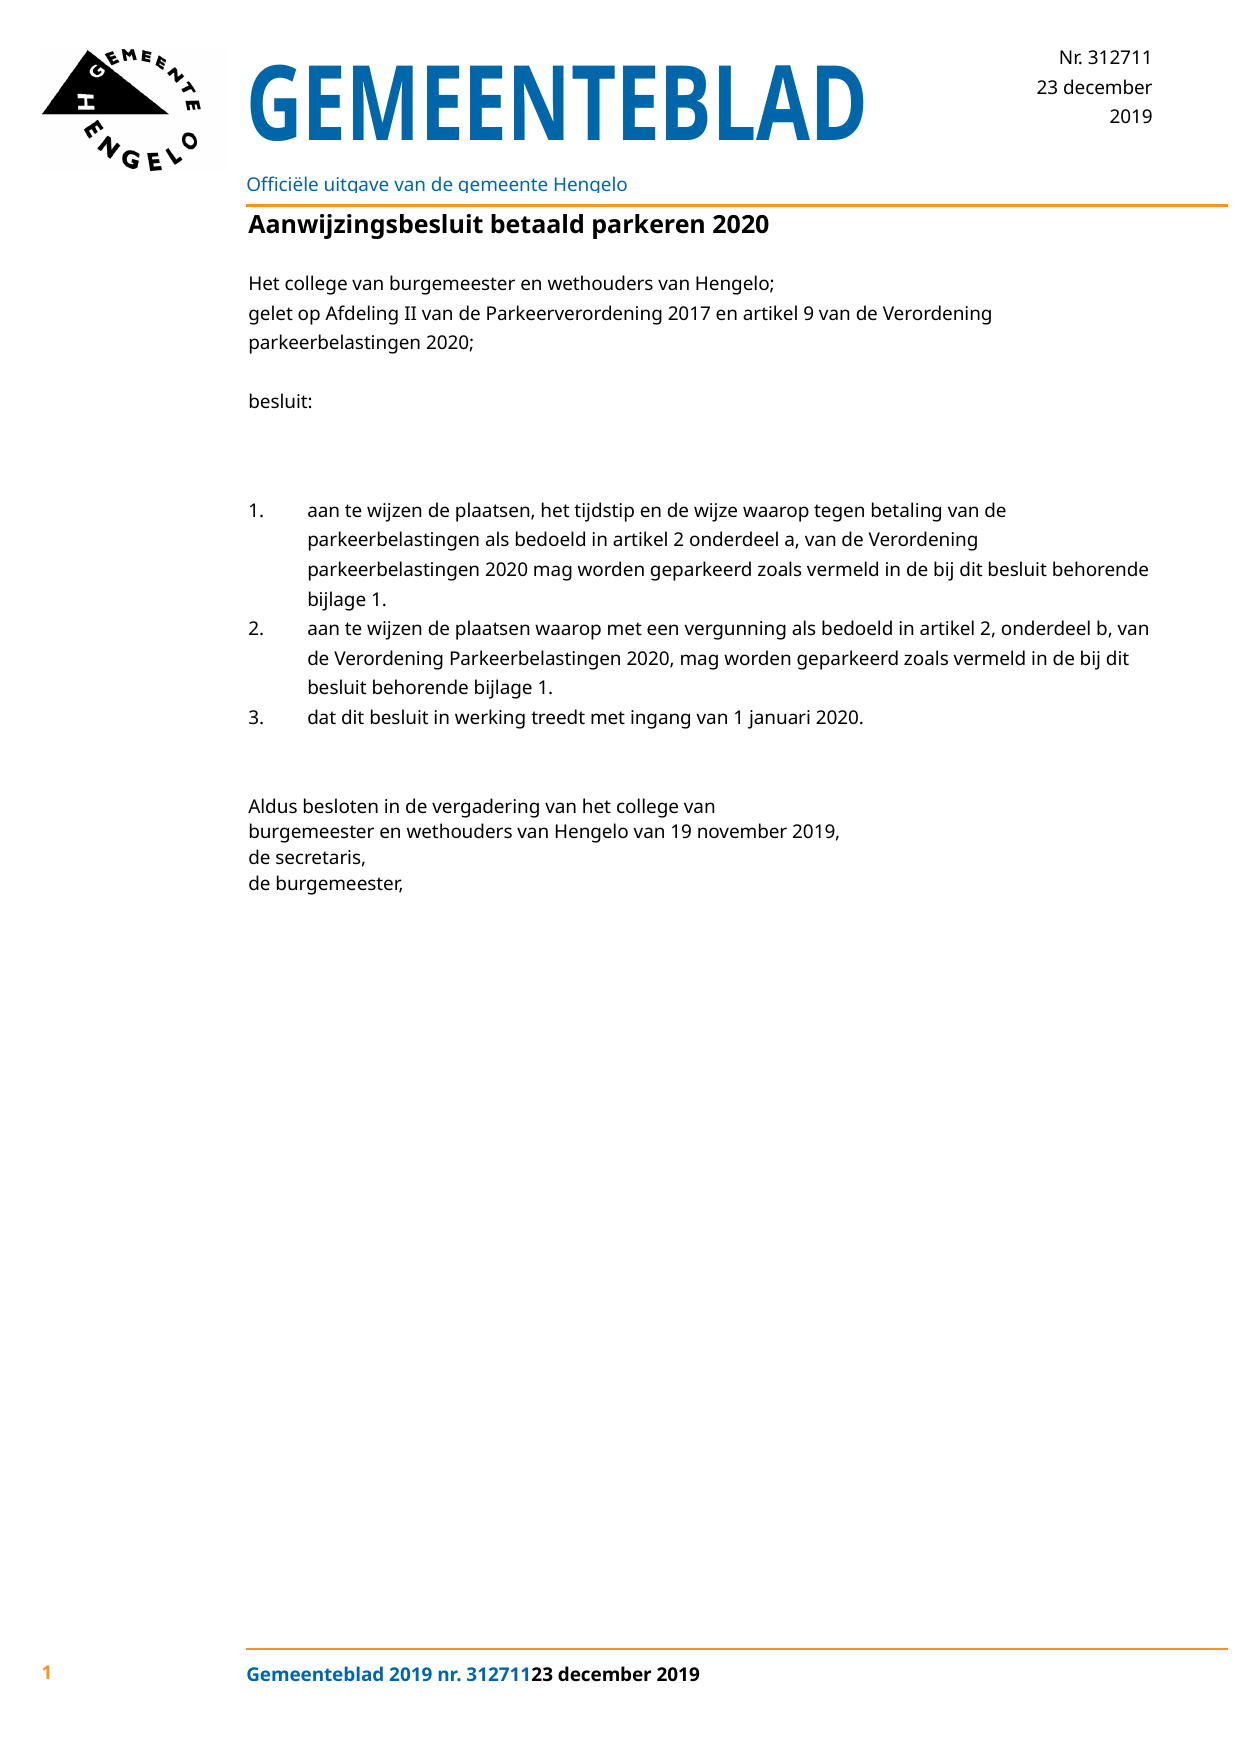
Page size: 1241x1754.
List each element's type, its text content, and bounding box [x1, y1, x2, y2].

text Aldus besloten in de vergadering van het college van [248, 793, 1152, 819]
text Het college van burgemeester en wethouders van Hengelo; [248, 270, 1152, 296]
list dat dit besluit in werking treedt met ingang van 1 januari 2020. [248, 704, 1152, 730]
list aan te wijzen de plaatsen, het tijdstip en de wijze waarop tegen betaling van de parkeerbelastingen als bedoeld in artikel 2 onderdeel a, van de Verordening parkeerbelastingen 2020 mag worden geparkeerd zoals vermeld in de bij dit besluit behorende bijlage 1. [248, 497, 1152, 612]
text de burgemeester, [248, 870, 1152, 896]
list aan te wijzen de plaatsen waarop met een vergunning als bedoeld in artikel 2, onderdeel b, van de Verordening Parkeerbelastingen 2020, mag worden geparkeerd zoals vermeld in de bij dit besluit behorende bijlage 1. [248, 615, 1152, 700]
text gelet op Afdeling II van de Parkeerverordening 2017 en artikel 9 van de Verordening parkeerbelastingen 2020; [248, 300, 1152, 355]
text de secretaris, [248, 844, 1152, 870]
text besluit: [248, 389, 1152, 414]
text Aanwijzingsbesluit betaald parkeren 2020 [248, 207, 1152, 241]
text burgemeester en wethouders van Hengelo van 19 november 2019, [248, 819, 1152, 844]
picture [41, 47, 231, 172]
